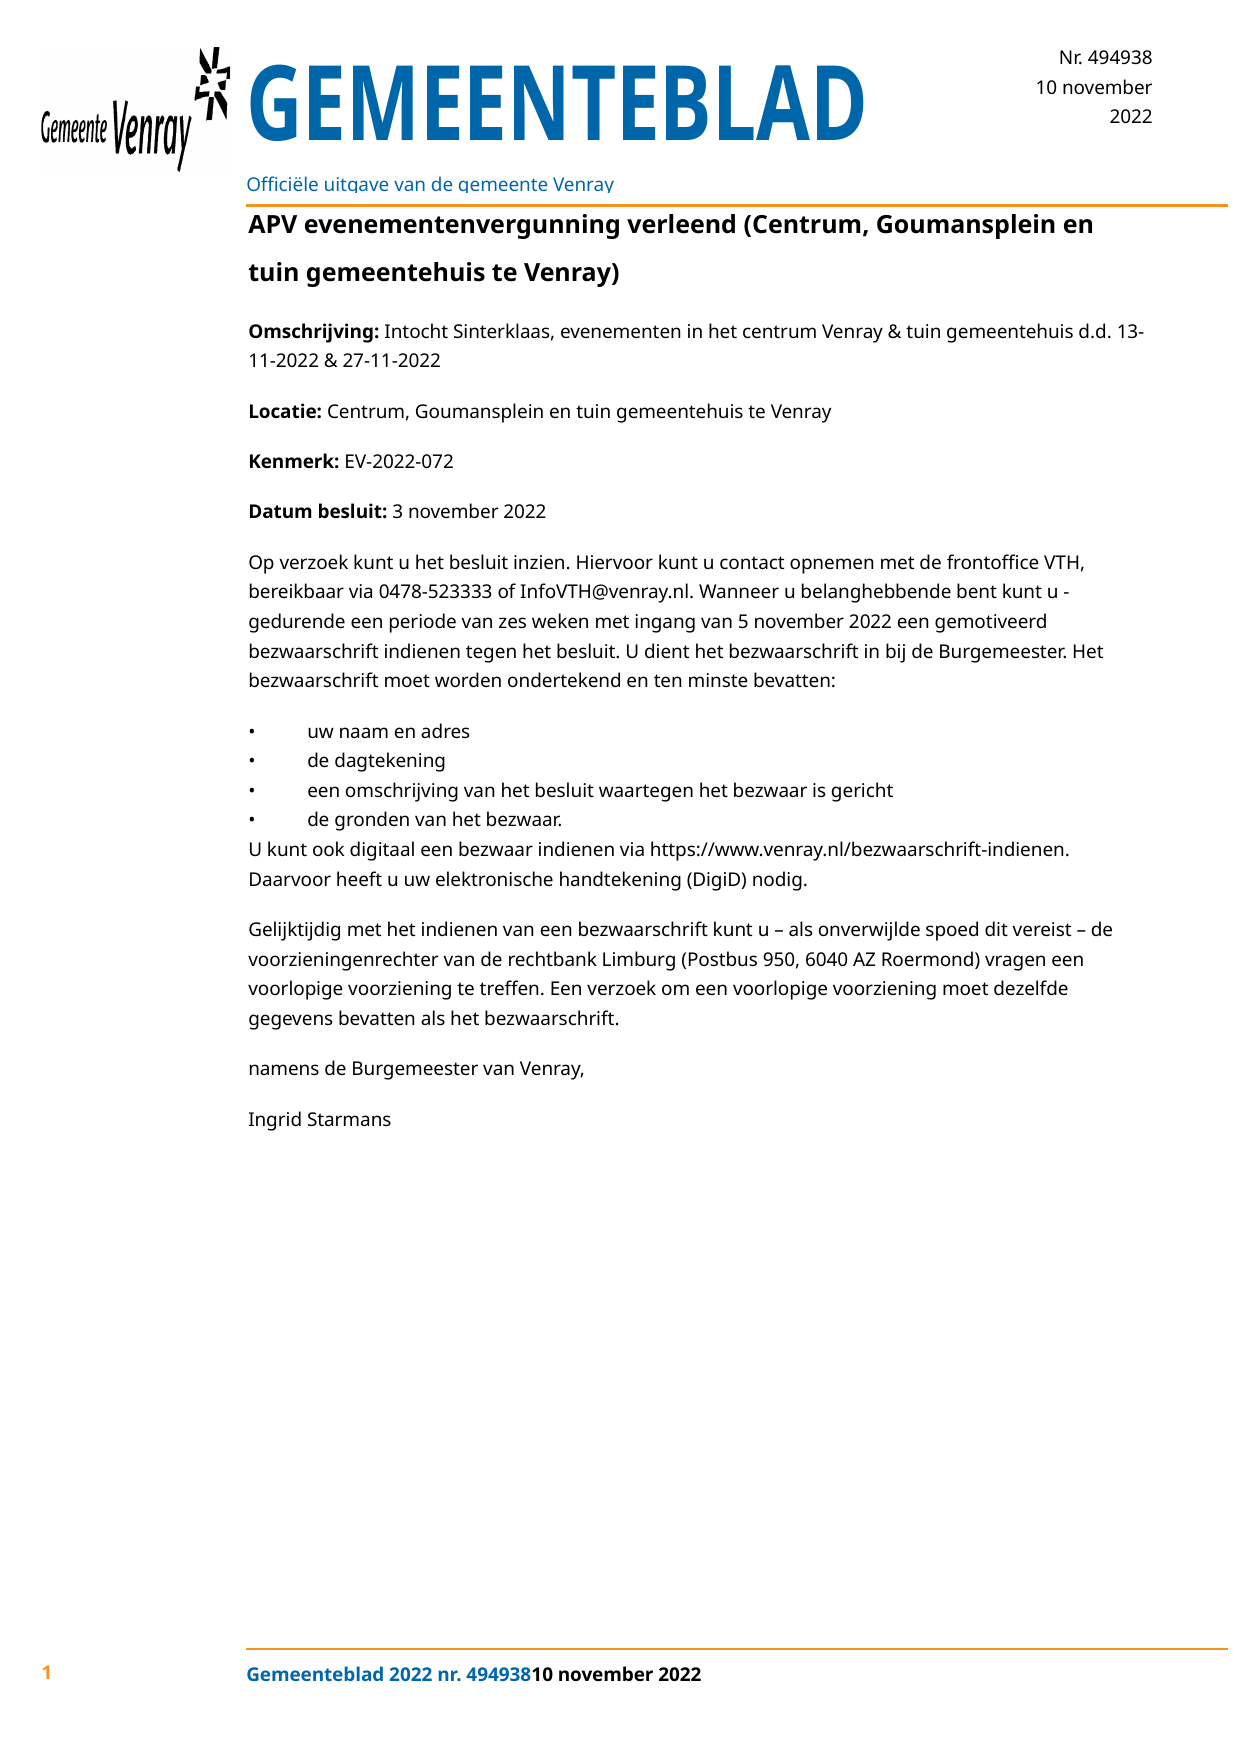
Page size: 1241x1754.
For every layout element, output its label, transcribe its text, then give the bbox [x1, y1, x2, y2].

text Locatie: Centrum, Goumansplein en tuin gemeentehuis te Venray [248, 398, 1152, 424]
text Kenmerk: EV-2022-072 [248, 448, 1152, 474]
text APV evenementenvergunning verleend (Centrum, Goumansplein en tuin gemeentehuis te Venray) [248, 207, 1152, 288]
list een omschrijving van het besluit waartegen het bezwaar is gericht [248, 777, 1152, 803]
list de dagtekening [248, 747, 1152, 773]
text namens de Burgemeester van Venray, [248, 1055, 1152, 1081]
text Gelijktijdig met het indienen van een bezwaarschrift kunt u – als onverwijlde spoed dit vereist – de voorzieningenrechter van de rechtbank Limburg (Postbus 950, 6040 AZ Roermond) vragen een voorlopige voorziening te treffen. Een verzoek om een voorlopige voorziening moet dezelfde gegevens bevatten als het bezwaarschrift. [248, 916, 1152, 1031]
text Op verzoek kunt u het besluit inzien. Hiervoor kunt u contact opnemen met de frontoffice VTH, bereikbaar via 0478-523333 of InfoVTH@venray.nl. Wanneer u belanghebbende bent kunt u - gedurende een periode van zes weken met ingang van 5 november 2022 een gemotiveerd bezwaarschrift indienen tegen het besluit. U dient het bezwaarschrift in bij de Burgemeester. Het bezwaarschrift moet worden ondertekend en ten minste bevatten: [248, 549, 1152, 693]
text Datum besluit: 3 november 2022 [248, 499, 1152, 524]
text Ingrid Starmans [248, 1106, 1152, 1132]
list de gronden van het bezwaar. [248, 807, 1152, 832]
picture [41, 47, 231, 172]
text U kunt ook digitaal een bezwaar indienen via https://www.venray.nl/bezwaarschrift-indienen. Daarvoor heeft u uw elektronische handtekening (DigiD) nodig. [248, 836, 1152, 892]
list uw naam en adres [248, 718, 1152, 744]
text Omschrijving: Intocht Sinterklaas, evenementen in het centrum Venray & tuin gemeentehuis d.d. 13-11-2022 & 27-11-2022 [248, 318, 1152, 373]
